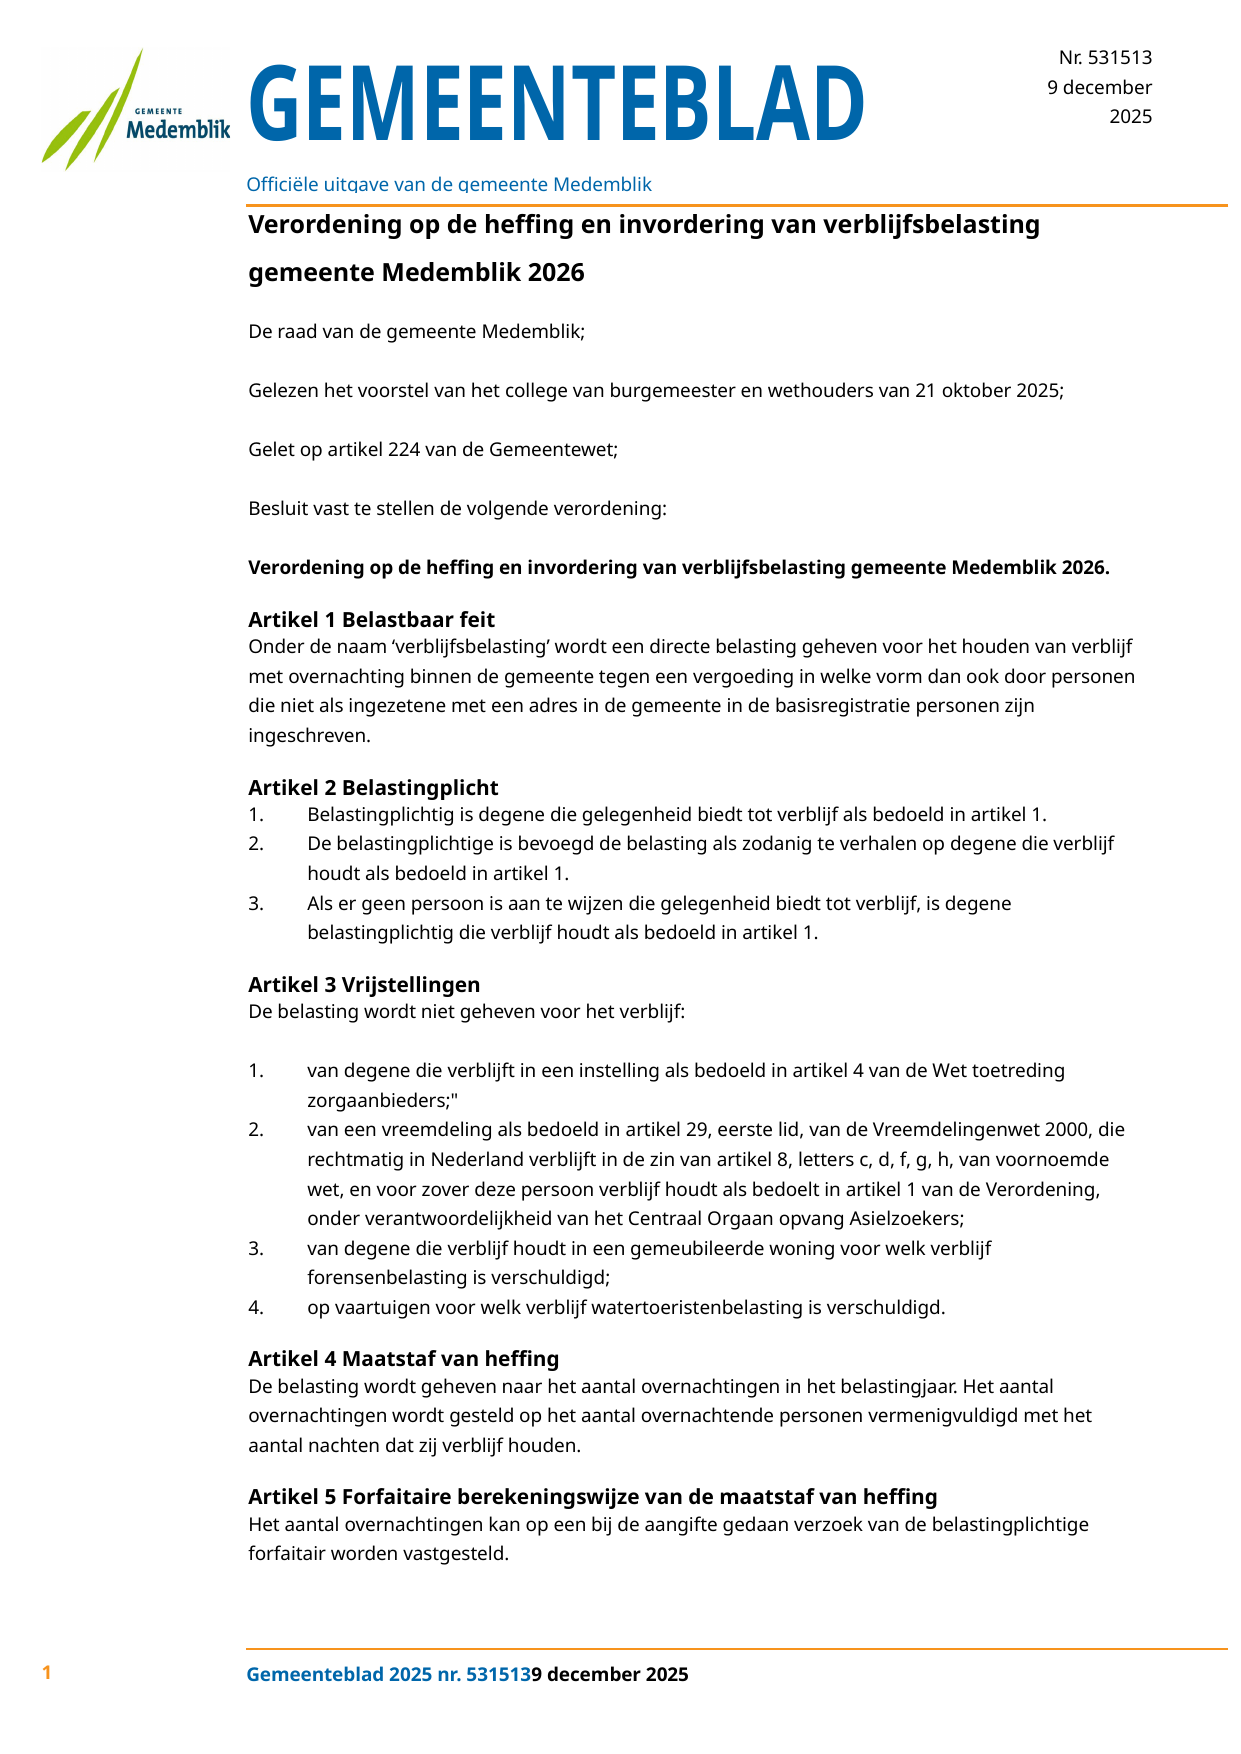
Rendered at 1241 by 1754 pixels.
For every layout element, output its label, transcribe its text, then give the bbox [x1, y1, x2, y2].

list Belastingplichtig is degene die gelegenheid biedt tot verblijf als bedoeld in artikel 1. [248, 801, 1152, 827]
text Gelezen het voorstel van het college van burgemeester en wethouders van 21 oktober 2025; [248, 377, 1152, 403]
picture [41, 47, 231, 172]
text Artikel 2 Belastingplicht [248, 773, 1152, 801]
text Verordening op de heffing en invordering van verblijfsbelasting gemeente Medemblik 2026 [248, 207, 1152, 288]
list van degene die verblijf houdt in een gemeubileerde woning voor welk verblijf forensenbelasting is verschuldigd; [248, 1235, 1152, 1290]
text De belasting wordt niet geheven voor het verblijf: [248, 998, 1152, 1024]
text Artikel 4 Maatstaf van heffing [248, 1344, 1152, 1373]
text Artikel 3 Vrijstellingen [248, 970, 1152, 998]
list Als er geen persoon is aan te wijzen die gelegenheid biedt tot verblijf, is degene belastingplichtig die verblijf houdt als bedoeld in artikel 1. [248, 890, 1152, 945]
text Besluit vast te stellen de volgende verordening: [248, 495, 1152, 521]
text Gelet op artikel 224 van de Gemeentewet; [248, 436, 1152, 462]
text Verordening op de heffing en invordering van verblijfsbelasting gemeente Medemblik 2026. [248, 554, 1152, 580]
text Artikel 5 Forfaitaire berekeningswijze van de maatstaf van heffing [248, 1482, 1152, 1511]
text De belasting wordt geheven naar het aantal overnachtingen in het belastingjaar. Het aantal overnachtingen wordt gesteld op het aantal overnachtende personen vermenigvuldigd met het aantal nachten dat zij verblijf houden. [248, 1373, 1152, 1458]
text Onder de naam ‘verblijfsbelasting’ wordt een directe belasting geheven voor het houden van verblijf met overnachting binnen de gemeente tegen een vergoeding in welke vorm dan ook door personen die niet als ingezetene met een adres in de gemeente in de basisregistratie personen zijn ingeschreven. [248, 633, 1152, 748]
list op vaartuigen voor welk verblijf watertoeristenbelasting is verschuldigd. [248, 1294, 1152, 1320]
list van een vreemdeling als bedoeld in artikel 29, eerste lid, van de Vreemdelingenwet 2000, die rechtmatig in Nederland verblijft in de zin van artikel 8, letters c, d, f, g, h, van voornoemde wet, en voor zover deze persoon verblijf houdt als bedoelt in artikel 1 van de Verordening, onder verantwoordelijkheid van het Centraal Orgaan opvang Asielzoekers; [248, 1117, 1152, 1231]
text Het aantal overnachtingen kan op een bij de aangifte gedaan verzoek van de belastingplichtige forfaitair worden vastgesteld. [248, 1511, 1152, 1566]
list De belastingplichtige is bevoegd de belasting als zodanig te verhalen op degene die verblijf houdt als bedoeld in artikel 1. [248, 831, 1152, 886]
text Artikel 1 Belastbaar feit [248, 605, 1152, 633]
list van degene die verblijft in een instelling als bedoeld in artikel 4 van de Wet toetreding zorgaanbieders;" [248, 1057, 1152, 1113]
text De raad van de gemeente Medemblik; [248, 318, 1152, 344]
